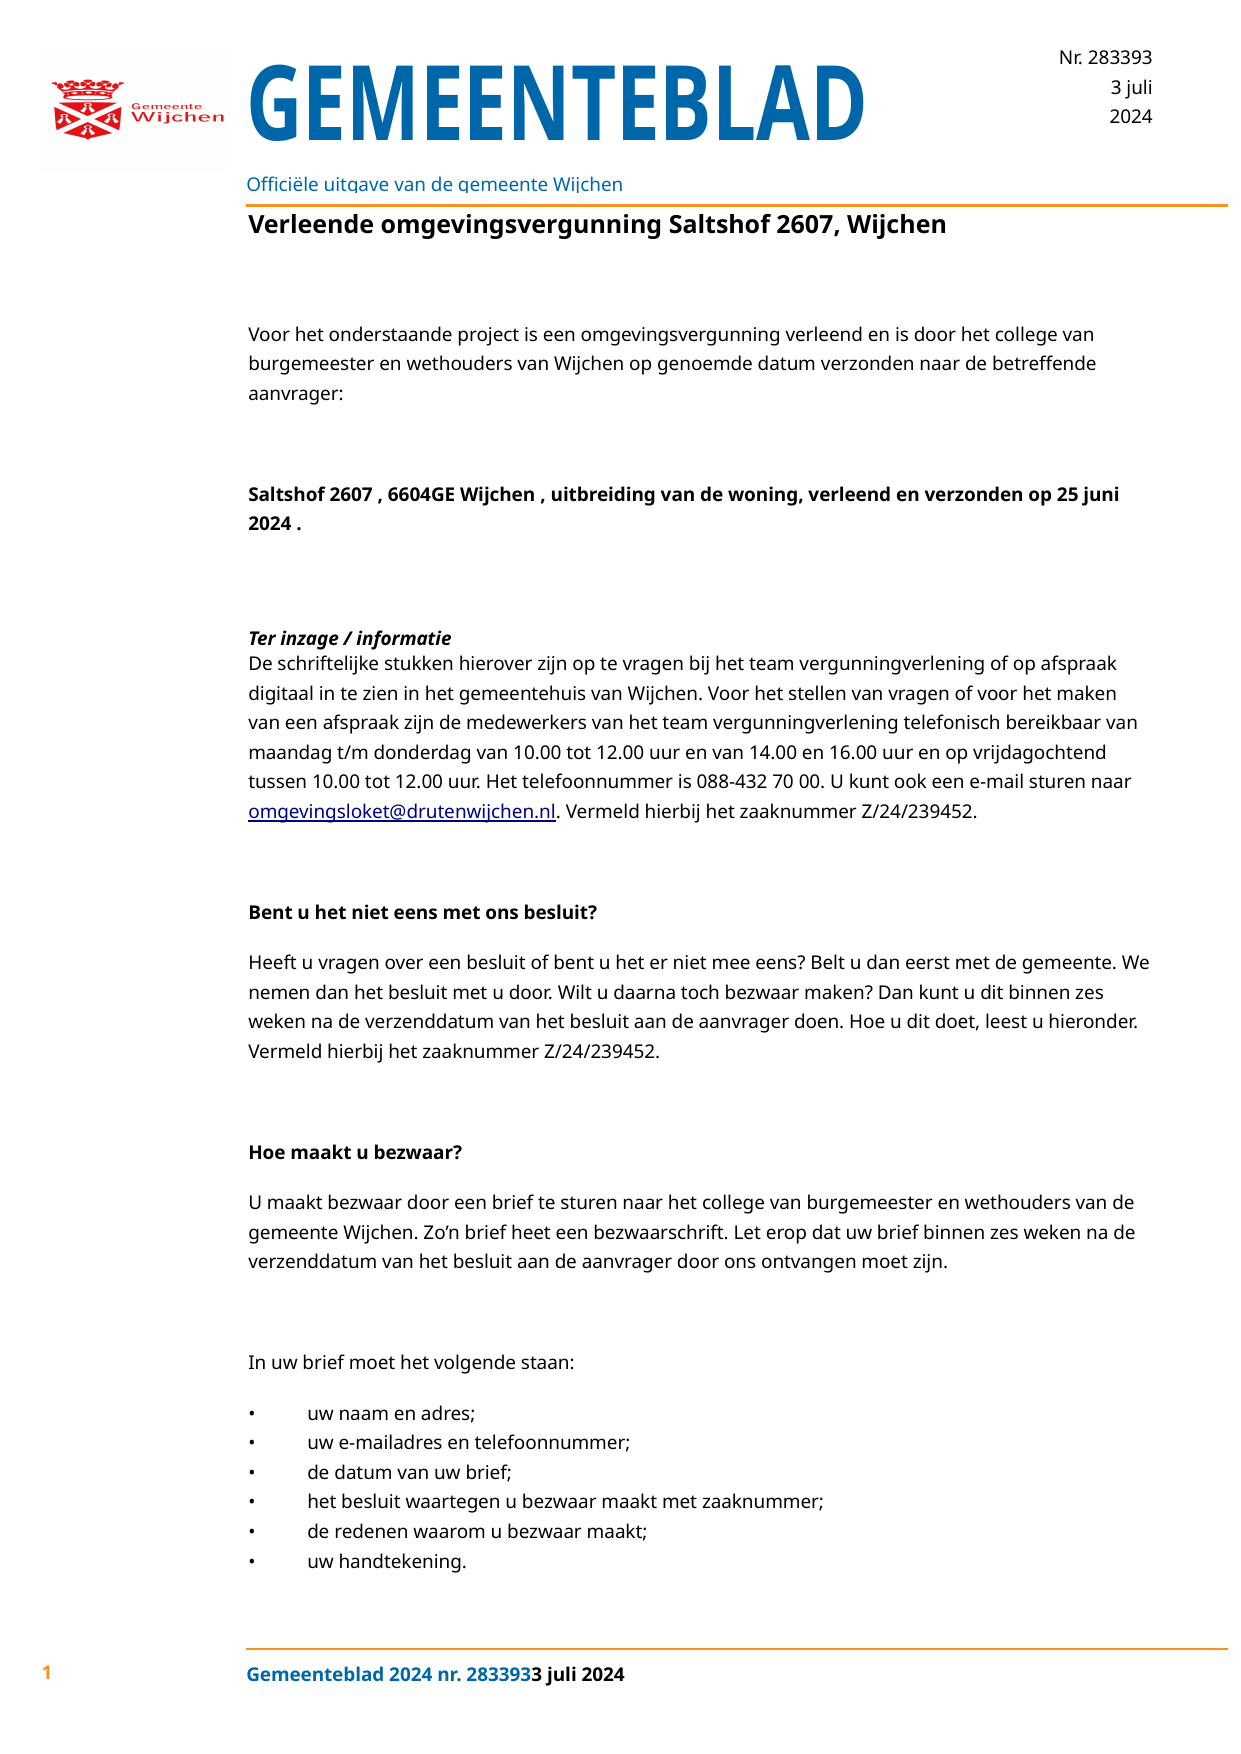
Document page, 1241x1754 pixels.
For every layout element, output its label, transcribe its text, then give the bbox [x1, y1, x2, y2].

text U maakt bezwaar door een brief te sturen naar het college van burgemeester en wethouders van de gemeente Wijchen. Zo’n brief heet een bezwaarschrift. Let erop dat uw brief binnen zes weken na de verzenddatum van het besluit aan de aanvrager door ons ontvangen moet zijn. [248, 1189, 1152, 1274]
list de redenen waarom u bezwaar maakt; [248, 1518, 1152, 1544]
list het besluit waartegen u bezwaar maakt met zaaknummer; [248, 1489, 1152, 1514]
list uw naam en adres; [248, 1400, 1152, 1426]
list de datum van uw brief; [248, 1459, 1152, 1485]
text De schriftelijke stukken hierover zijn op te vragen bij het team vergunningverlening of op afspraak digitaal in te zien in het gemeentehuis van Wijchen. Voor het stellen van vragen of voor het maken van een afspraak zijn de medewerkers van het team vergunningverlening telefonisch bereikbaar van maandag t/m donderdag van 10.00 tot 12.00 uur en van 14.00 en 16.00 uur en op vrijdagochtend tussen 10.00 tot 12.00 uur. Het telefoonnummer is 088-432 70 00. U kunt ook een e-mail sturen naar omgevingsloket@drutenwijchen.nl. Vermeld hierbij het zaaknummer Z/24/239452. [248, 650, 1152, 824]
text Saltshof 2607 , 6604GE Wijchen , uitbreiding van de woning, verleend en verzonden op 25 juni 2024 . [248, 481, 1152, 536]
text Verleende omgevingsvergunning Saltshof 2607, Wijchen [248, 207, 1152, 241]
text Ter inzage / informatie [248, 625, 1152, 650]
list uw handtekening. [248, 1548, 1152, 1574]
text Bent u het niet eens met ons besluit? [248, 899, 1152, 925]
text Hoe maakt u bezwaar? [248, 1139, 1152, 1165]
list uw e-mailadres en telefoonnummer; [248, 1429, 1152, 1455]
picture [41, 47, 231, 172]
text In uw brief moet het volgende staan: [248, 1349, 1152, 1375]
text Heeft u vragen over een besluit of bent u het er niet mee eens? Belt u dan eerst met de gemeente. We nemen dan het besluit met u door. Wilt u daarna toch bezwaar maken? Dan kunt u dit binnen zes weken na de verzenddatum van het besluit aan de aanvrager doen. Hoe u dit doet, leest u hieronder. Vermeld hierbij het zaaknummer Z/24/239452. [248, 949, 1152, 1064]
text Voor het onderstaande project is een omgevingsvergunning verleend en is door het college van burgemeester en wethouders van Wijchen op genoemde datum verzonden naar de betreffende aanvrager: [248, 321, 1152, 406]
